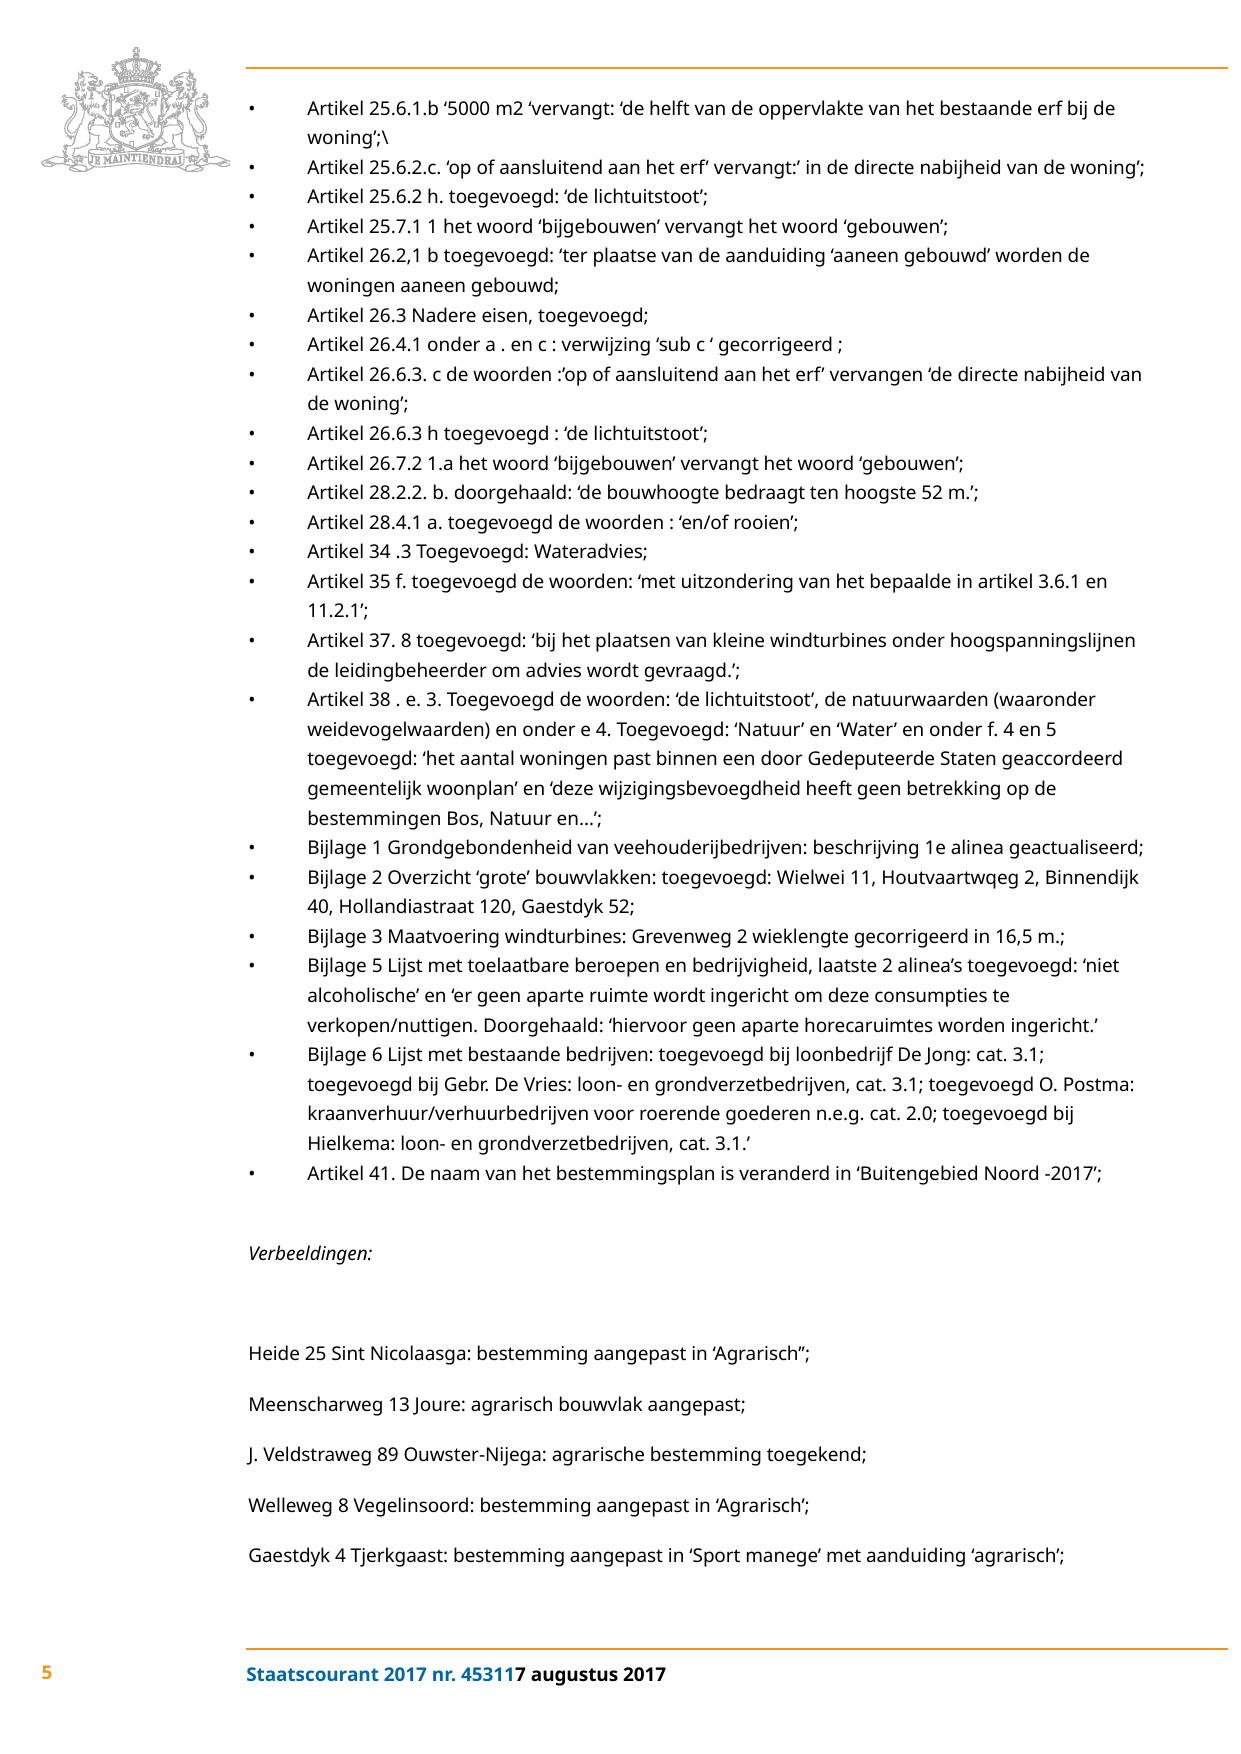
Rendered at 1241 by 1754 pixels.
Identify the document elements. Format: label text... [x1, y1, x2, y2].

list Artikel 41. De naam van het bestemmingsplan is veranderd in ‘Buitengebied Noord -2017’; [248, 1160, 1152, 1186]
list Artikel 25.6.2.c. ‘op of aansluitend aan het erf’ vervangt:’ in de directe nabijheid van de woning’; [248, 154, 1152, 180]
list Artikel 28.2.2. b. doorgehaald: ‘de bouwhoogte bedraagt ten hoogste 52 m.’; [248, 479, 1152, 505]
list Artikel 37. 8 toegevoegd: ‘bij het plaatsen van kleine windturbines onder hoogspanningslijnen de leidingbeheerder om advies wordt gevraagd.’; [248, 627, 1152, 683]
list Artikel 28.4.1 a. toegevoegd de woorden : ‘en/of rooien’; [248, 509, 1152, 535]
list Artikel 25.6.1.b ‘5000 m2 ‘vervangt: ‘de helft van de oppervlakte van het bestaande erf bij de woning’;\ [248, 95, 1152, 150]
list Artikel 35 f. toegevoegd de woorden: ‘met uitzondering van het bepaalde in artikel 3.6.1 en 11.2.1’; [248, 568, 1152, 623]
list Artikel 38 . e. 3. Toegevoegd de woorden: ‘de lichtuitstoot’, de natuurwaarden (waaronder weidevogelwaarden) en onder e 4. Toegevoegd: ‘Natuur’ en ‘Water’ en onder f. 4 en 5 toegevoegd: ‘het aantal woningen past binnen een door Gedeputeerde Staten geaccordeerd gemeentelijk woonplan’ en ‘deze wijzigingsbevoegdheid heeft geen betrekking op de bestemmingen Bos, Natuur en…’; [248, 686, 1152, 831]
list Bijlage 1 Grondgebondenheid van veehouderijbedrijven: beschrijving 1e alinea geactualiseerd; [248, 834, 1152, 860]
list Bijlage 5 Lijst met toelaatbare beroepen en bedrijvigheid, laatste 2 alinea’s toegevoegd: ‘niet alcoholische’ en ‘er geen aparte ruimte wordt ingericht om deze consumpties te verkopen/nuttigen. Doorgehaald: ‘hiervoor geen aparte horecaruimtes worden ingericht.’ [248, 953, 1152, 1038]
list Artikel 26.3 Nadere eisen, toegevoegd; [248, 302, 1152, 328]
picture [41, 47, 231, 172]
text J. Veldstraweg 89 Ouwster-Nijega: agrarische bestemming toegekend; [248, 1441, 1152, 1467]
list Artikel 25.6.2 h. toegevoegd: ‘de lichtuitstoot’; [248, 183, 1152, 209]
list Bijlage 2 Overzicht ‘grote’ bouwvlakken: toegevoegd: Wielwei 11, Houtvaartwqeg 2, Binnendijk 40, Hollandiastraat 120, Gaestdyk 52; [248, 864, 1152, 919]
list Artikel 26.6.3. c de woorden :’op of aansluitend aan het erf’ vervangen ‘de directe nabijheid van de woning’; [248, 361, 1152, 416]
text Verbeeldingen: [248, 1240, 1152, 1266]
list Artikel 25.7.1 1 het woord ‘bijgebouwen’ vervangt het woord ‘gebouwen’; [248, 213, 1152, 239]
text Meenscharweg 13 Joure: agrarisch bouwvlak aangepast; [248, 1391, 1152, 1417]
list Bijlage 6 Lijst met bestaande bedrijven: toegevoegd bij loonbedrijf De Jong: cat. 3.1; toegevoegd bij Gebr. De Vries: loon- en grondverzetbedrijven, cat. 3.1; toegevoegd O. Postma: kraanverhuur/verhuurbedrijven voor roerende goederen n.e.g. cat. 2.0; toegevoegd bij Hielkema: loon- en grondverzetbedrijven, cat. 3.1.’ [248, 1041, 1152, 1156]
list Artikel 26.7.2 1.a het woord ‘bijgebouwen’ vervangt het woord ‘gebouwen’; [248, 450, 1152, 476]
list Bijlage 3 Maatvoering windturbines: Grevenweg 2 wieklengte gecorrigeerd in 16,5 m.; [248, 923, 1152, 949]
text Welleweg 8 Vegelinsoord: bestemming aangepast in ‘Agrarisch’; [248, 1492, 1152, 1518]
text Heide 25 Sint Nicolaasga: bestemming aangepast in ‘Agrarisch’’; [248, 1341, 1152, 1366]
list Artikel 26.4.1 onder a . en c : verwijzing ‘sub c ‘ gecorrigeerd ; [248, 331, 1152, 357]
text Gaestdyk 4 Tjerkgaast: bestemming aangepast in ‘Sport manege’ met aanduiding ‘agrarisch’; [248, 1542, 1152, 1568]
list Artikel 34 .3 Toegevoegd: Wateradvies; [248, 538, 1152, 564]
list Artikel 26.6.3 h toegevoegd : ‘de lichtuitstoot’; [248, 420, 1152, 446]
list Artikel 26.2,1 b toegevoegd: ‘ter plaatse van de aanduiding ‘aaneen gebouwd’ worden de woningen aaneen gebouwd; [248, 243, 1152, 298]
